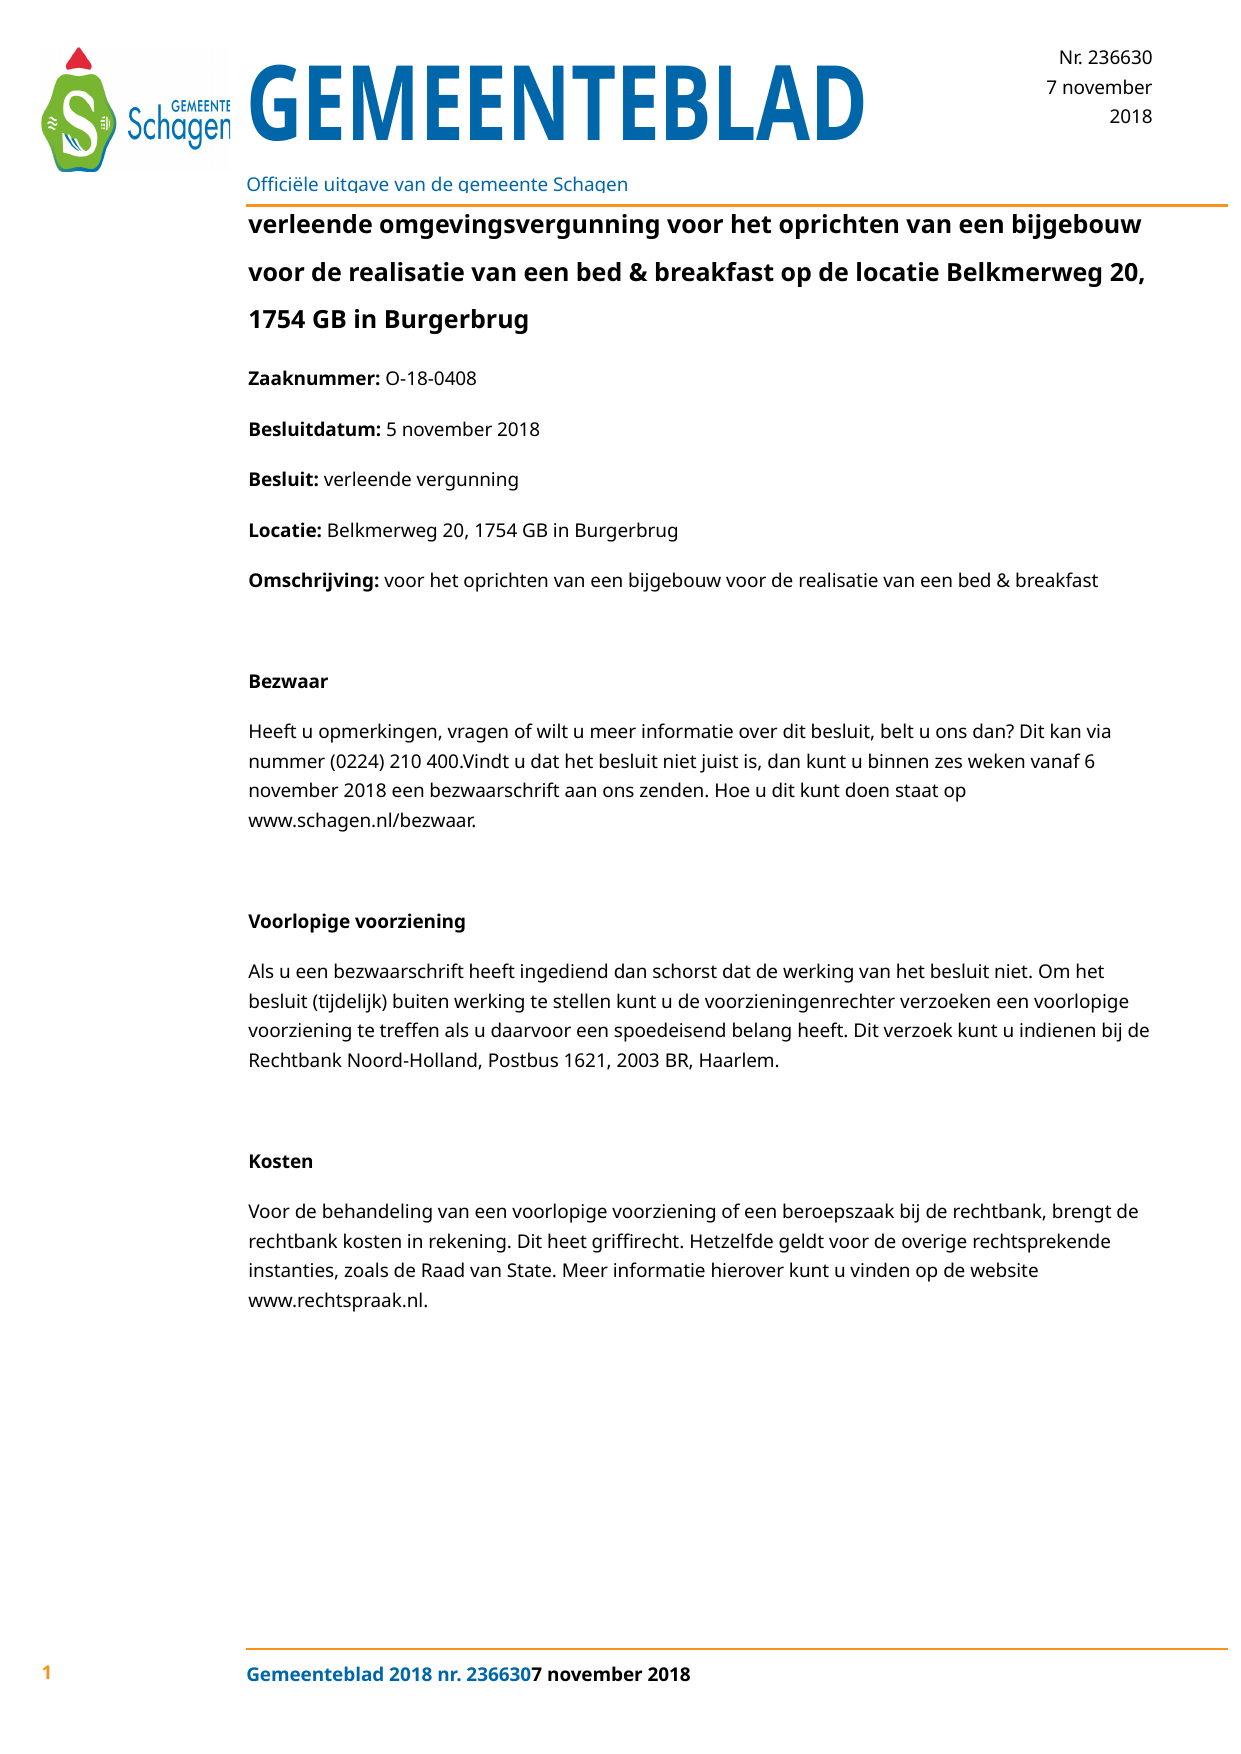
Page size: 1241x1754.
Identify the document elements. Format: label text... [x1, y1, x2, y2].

text Voorlopige voorziening [248, 908, 1152, 934]
text Voor de behandeling van een voorlopige voorziening of een beroepszaak bij de rechtbank, brengt de rechtbank kosten in rekening. Dit heet griffirecht. Hetzelfde geldt voor de overige rechtsprekende instanties, zoals de Raad van State. Meer informatie hierover kunt u vinden op de website www.rechtspraak.nl. [248, 1198, 1152, 1313]
text Besluit: verleende vergunning [248, 466, 1152, 492]
text Locatie: Belkmerweg 20, 1754 GB in Burgerbrug [248, 517, 1152, 542]
text Besluitdatum: 5 november 2018 [248, 416, 1152, 442]
text verleende omgevingsvergunning voor het oprichten van een bijgebouw voor de realisatie van een bed & breakfast op de locatie Belkmerweg 20, 1754 GB in Burgerbrug [248, 207, 1152, 336]
text Als u een bezwaarschrift heeft ingediend dan schorst dat de werking van het besluit niet. Om het besluit (tijdelijk) buiten werking te stellen kunt u de voorzieningenrechter verzoeken een voorlopige voorziening te treffen als u daarvoor een spoedeisend belang heeft. Dit verzoek kunt u indienen bij de Rechtbank Noord-Holland, Postbus 1621, 2003 BR, Haarlem. [248, 958, 1152, 1073]
picture [41, 47, 231, 172]
text Heeft u opmerkingen, vragen of wilt u meer informatie over dit besluit, belt u ons dan? Dit kan via nummer (0224) 210 400.Vindt u dat het besluit niet juist is, dan kunt u binnen zes weken vanaf 6 november 2018 een bezwaarschrift aan ons zenden. Hoe u dit kunt doen staat op www.schagen.nl/bezwaar. [248, 718, 1152, 833]
text Omschrijving: voor het oprichten van een bijgebouw voor de realisatie van een bed & breakfast [248, 567, 1152, 593]
text Zaaknummer: O-18-0408 [248, 366, 1152, 391]
text Bezwaar [248, 668, 1152, 694]
text Kosten [248, 1148, 1152, 1174]
